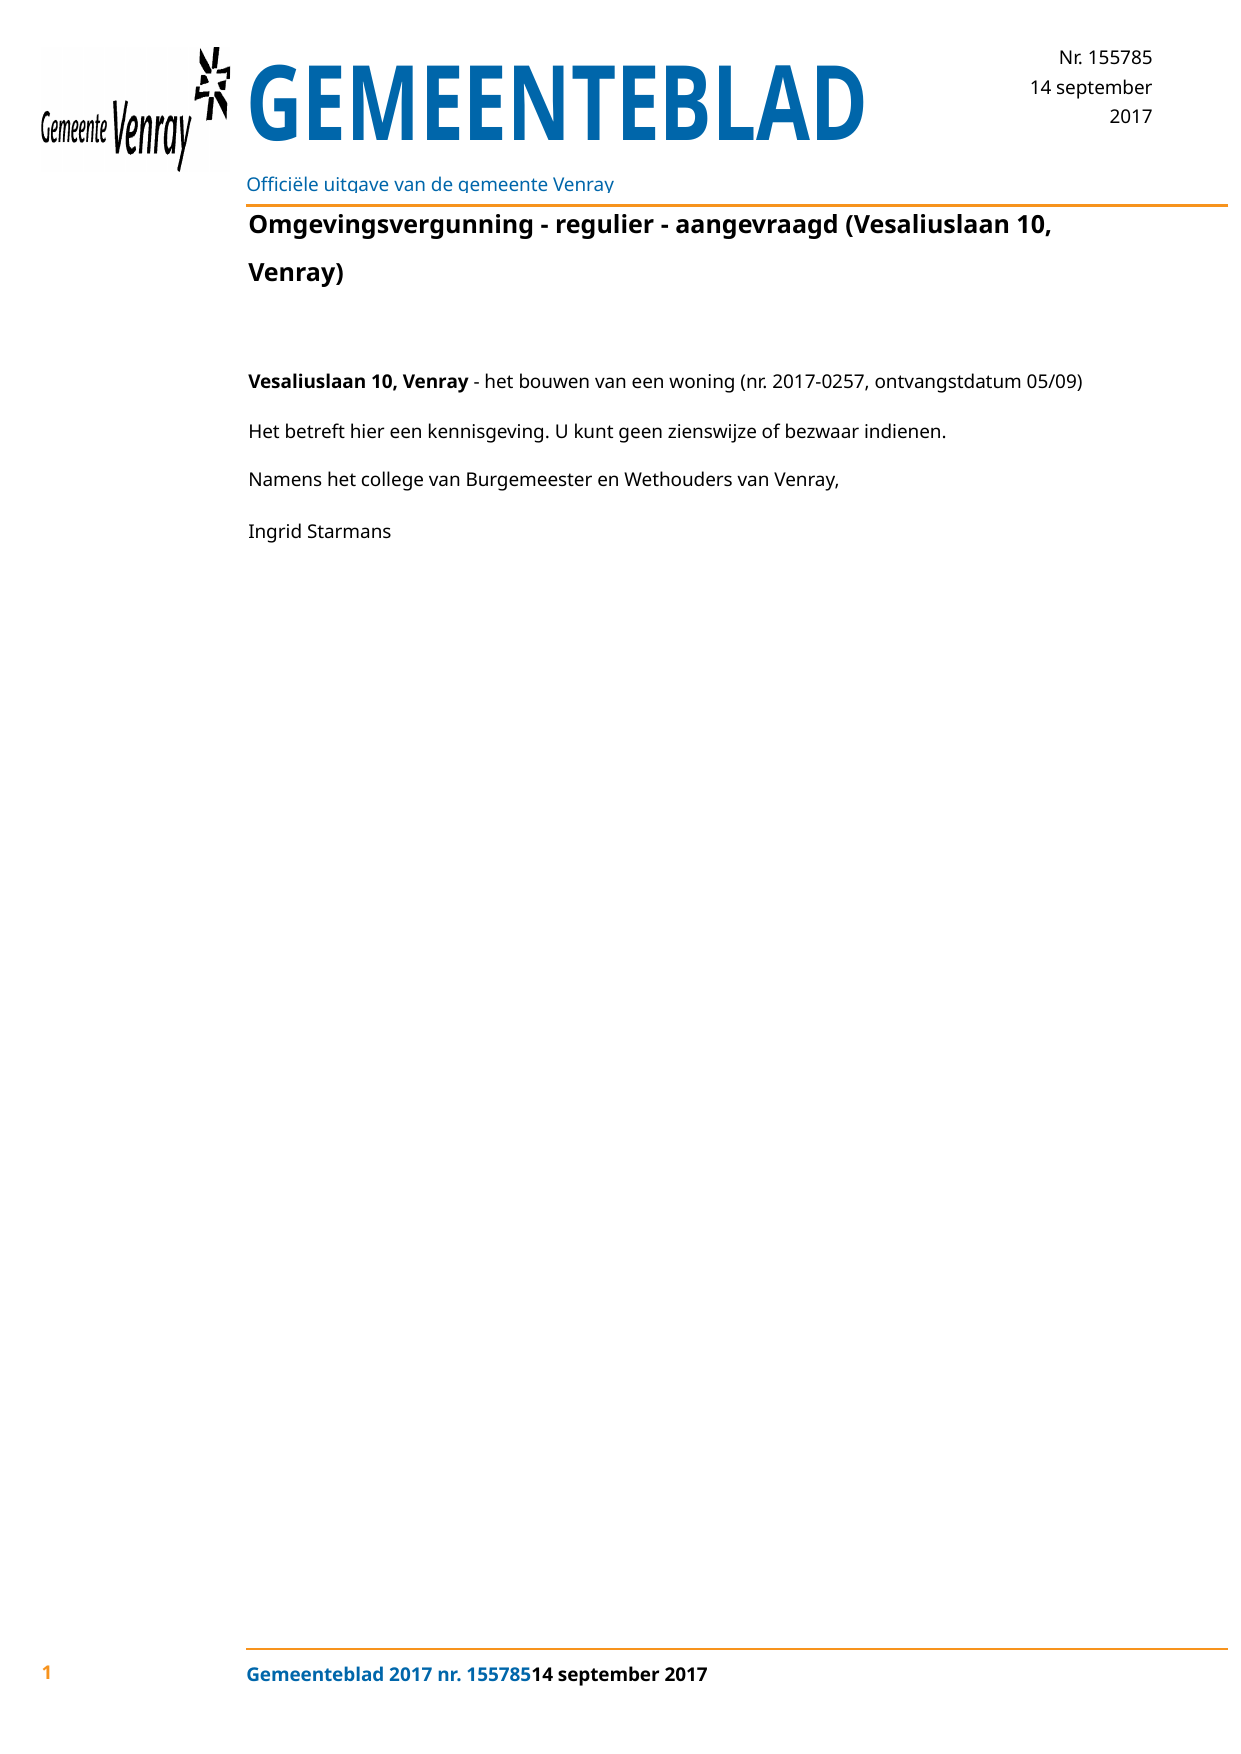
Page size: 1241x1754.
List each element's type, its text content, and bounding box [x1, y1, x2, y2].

text Vesaliuslaan 10, Venray - het bouwen van een woning (nr. 2017-0257, ontvangstdatum 05/09) [248, 368, 1152, 394]
text Het betreft hier een kennisgeving. U kunt geen zienswijze of bezwaar indienen. [248, 419, 1152, 444]
text Ingrid Starmans [248, 518, 1152, 544]
text Namens het college van Burgemeester en Wethouders van Venray, [248, 467, 1152, 492]
text Omgevingsvergunning - regulier - aangevraagd (Vesaliuslaan 10, Venray) [248, 207, 1152, 288]
picture [41, 47, 231, 172]
